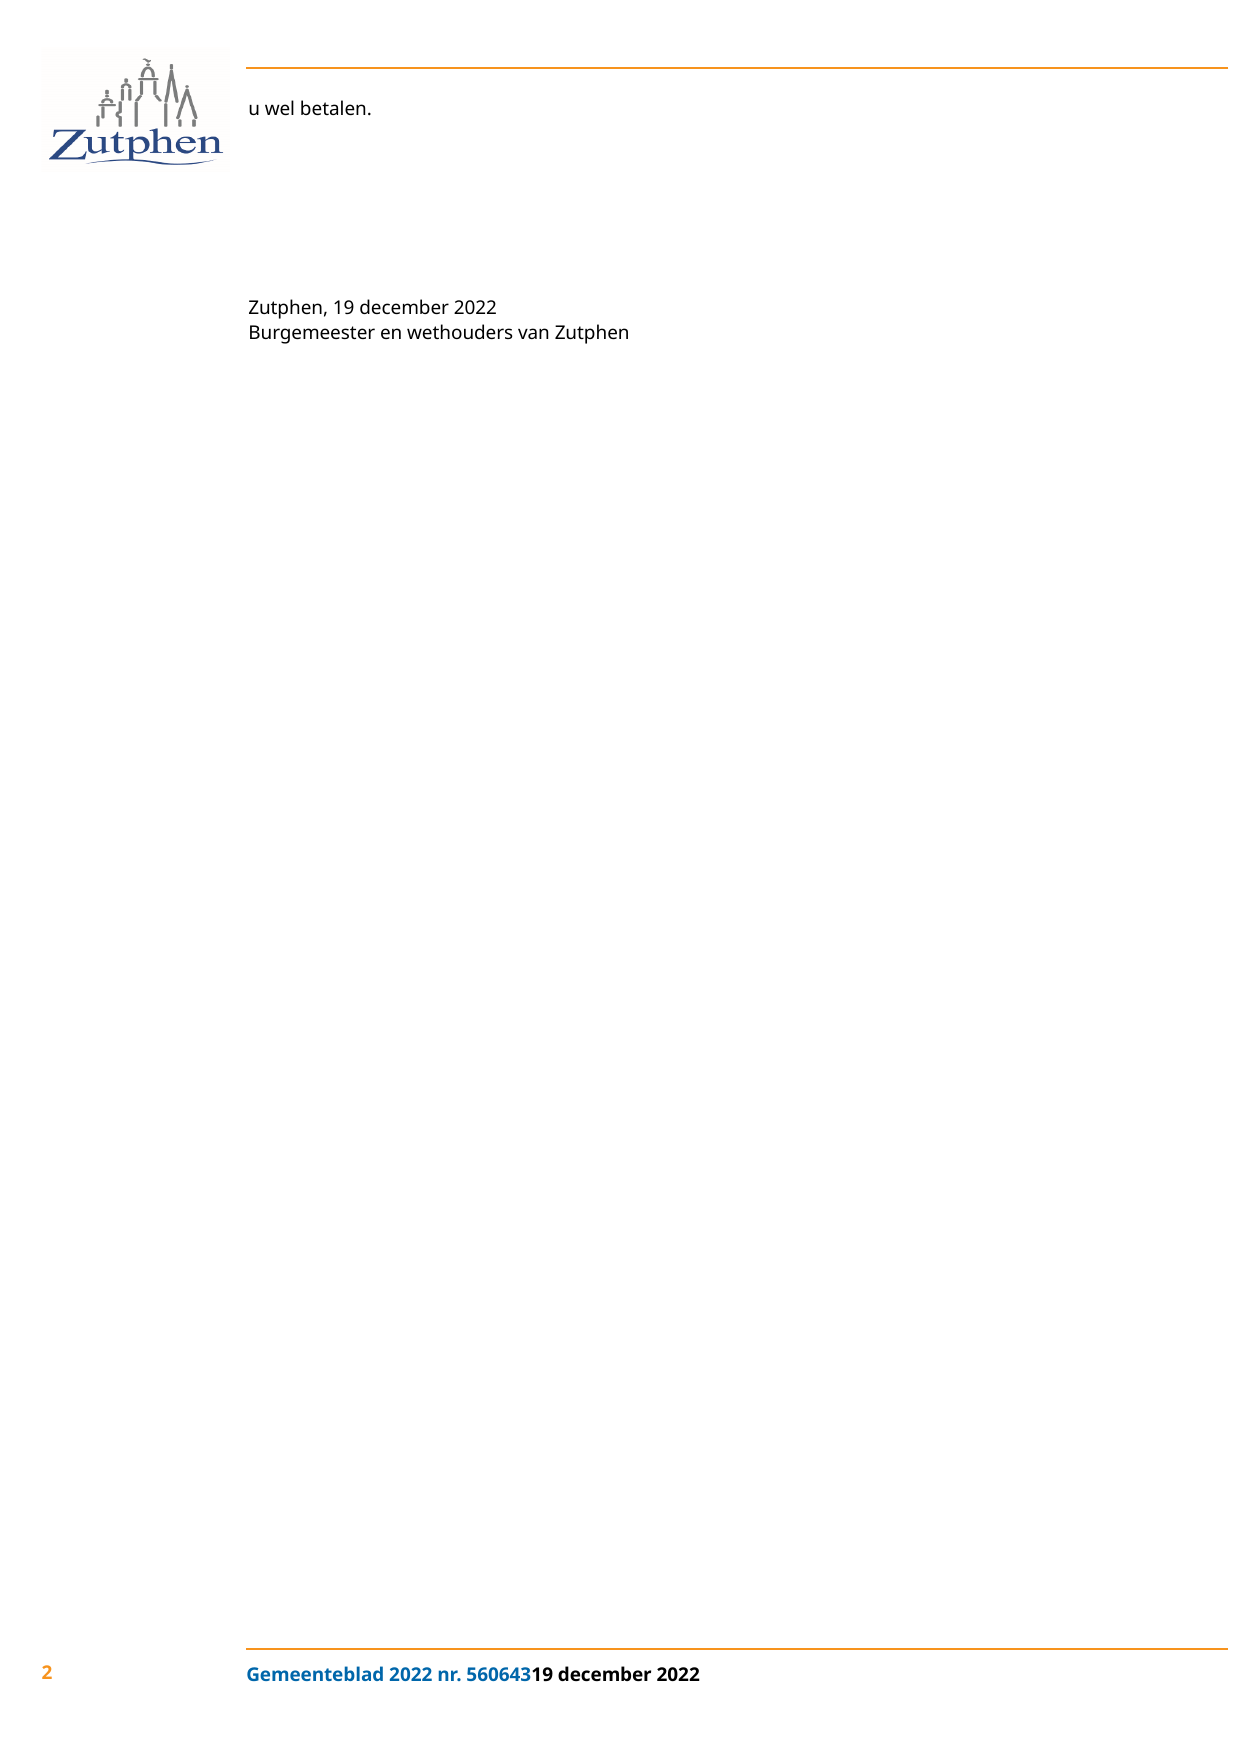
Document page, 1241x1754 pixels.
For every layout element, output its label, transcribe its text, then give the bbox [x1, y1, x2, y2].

text Burgemeester en wethouders van Zutphen [248, 319, 1152, 345]
text u wel betalen. [248, 95, 1152, 121]
picture [41, 47, 231, 172]
text Zutphen, 19 december 2022 [248, 294, 1152, 319]
